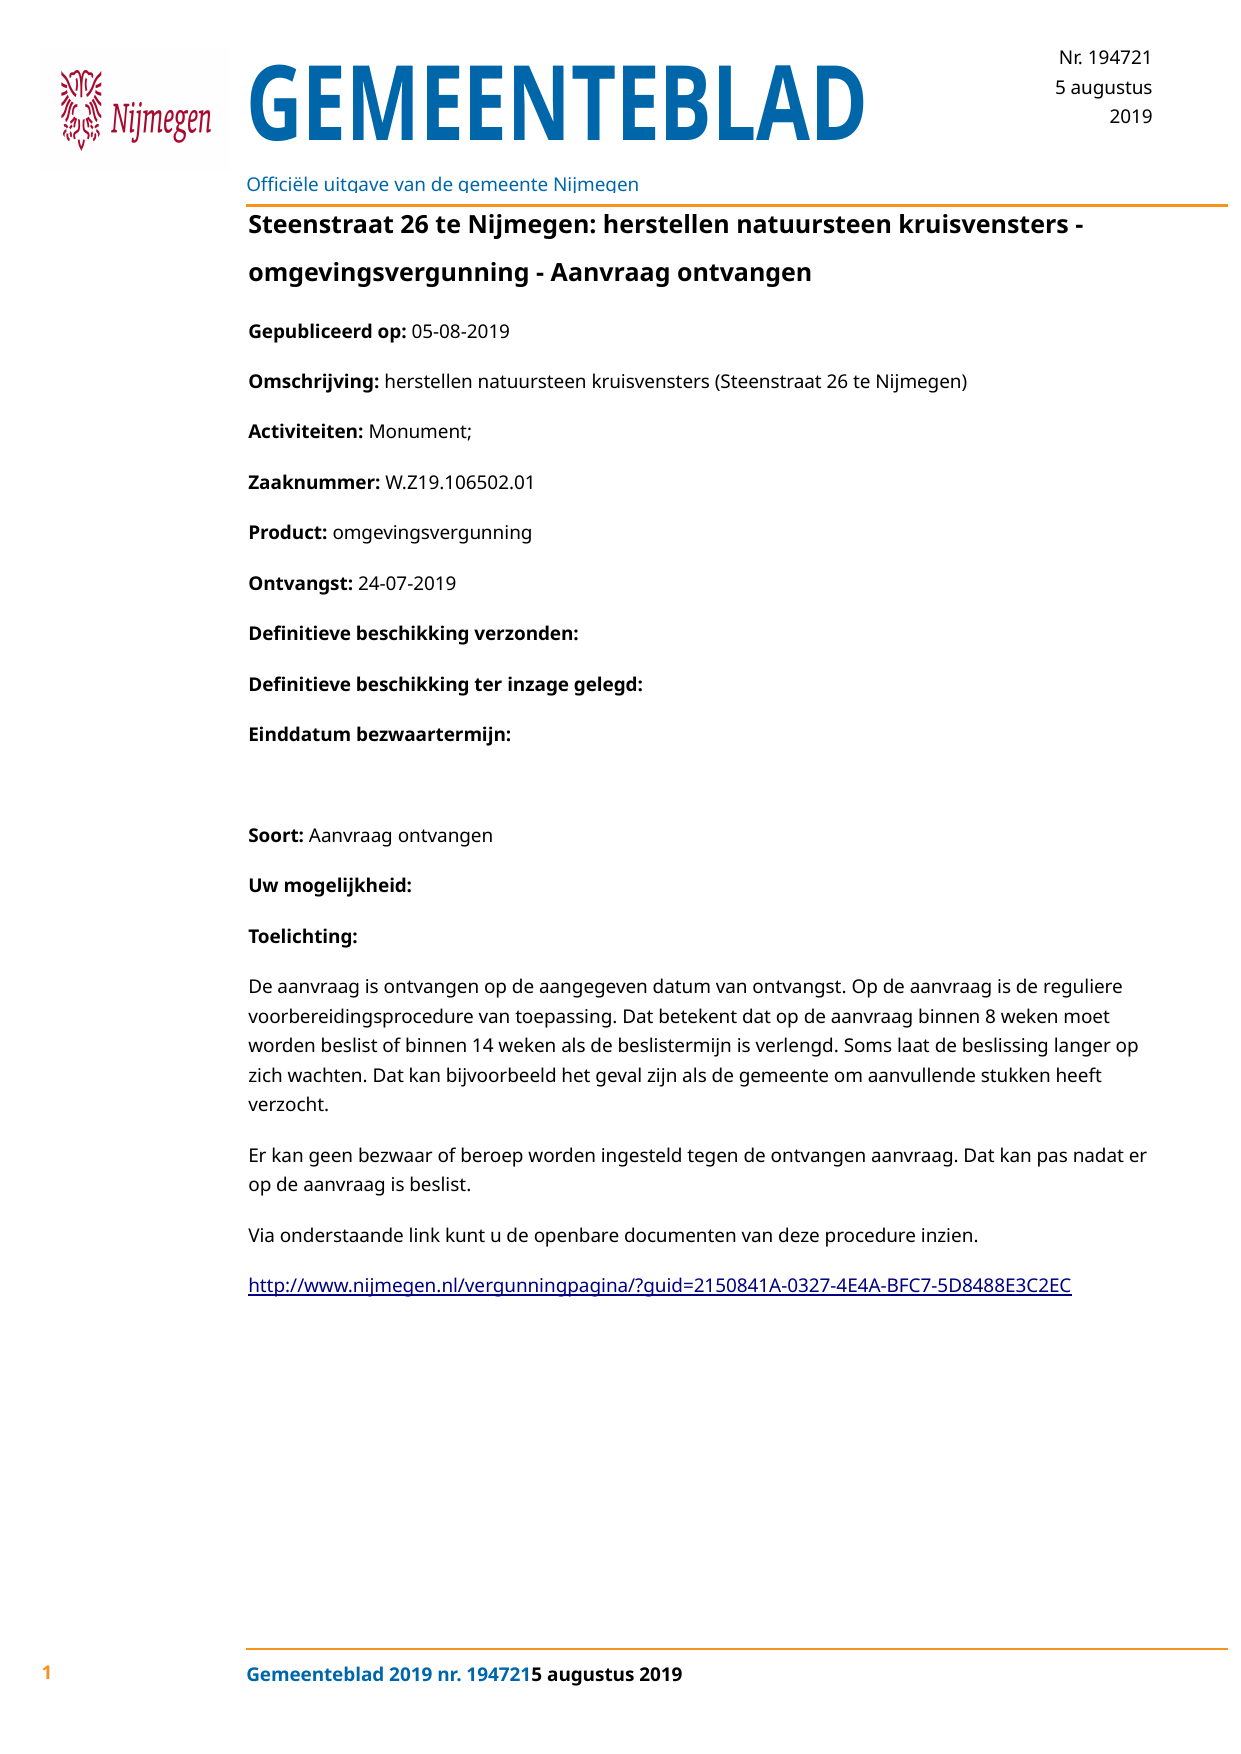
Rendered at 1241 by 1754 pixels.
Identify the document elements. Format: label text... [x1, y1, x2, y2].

text Gepubliceerd op: 05-08-2019 [248, 318, 1152, 344]
text Product: omgevingsvergunning [248, 519, 1152, 545]
text Steenstraat 26 te Nijmegen: herstellen natuursteen kruisvensters - omgevingsvergunning - Aanvraag ontvangen [248, 207, 1152, 288]
text Activiteiten: Monument; [248, 419, 1152, 444]
text Uw mogelijkheid: [248, 872, 1152, 898]
text Zaaknummer: W.Z19.106502.01 [248, 469, 1152, 495]
text Soort: Aanvraag ontvangen [248, 822, 1152, 848]
text De aanvraag is ontvangen op de aangegeven datum van ontvangst. Op de aanvraag is de reguliere voorbereidingsprocedure van toepassing. Dat betekent dat op de aanvraag binnen 8 weken moet worden beslist of binnen 14 weken als de beslistermijn is verlengd. Soms laat de beslissing langer op zich wachten. Dat kan bijvoorbeeld het geval zijn als de gemeente om aanvullende stukken heeft verzocht. [248, 973, 1152, 1117]
text Ontvangst: 24-07-2019 [248, 570, 1152, 596]
text Definitieve beschikking verzonden: [248, 620, 1152, 646]
text Einddatum bezwaartermijn: [248, 721, 1152, 747]
text Definitieve beschikking ter inzage gelegd: [248, 671, 1152, 697]
text Er kan geen bezwaar of beroep worden ingesteld tegen de ontvangen aanvraag. Dat kan pas nadat er op de aanvraag is beslist. [248, 1142, 1152, 1197]
text Via onderstaande link kunt u de openbare documenten van deze procedure inzien. [248, 1222, 1152, 1248]
text http://www.nijmegen.nl/vergunningpagina/?guid=2150841A-0327-4E4A-BFC7-5D8488E3C2EC [248, 1272, 1152, 1298]
picture [41, 47, 231, 172]
text Toelichting: [248, 923, 1152, 949]
text Omschrijving: herstellen natuursteen kruisvensters (Steenstraat 26 te Nijmegen) [248, 368, 1152, 394]
